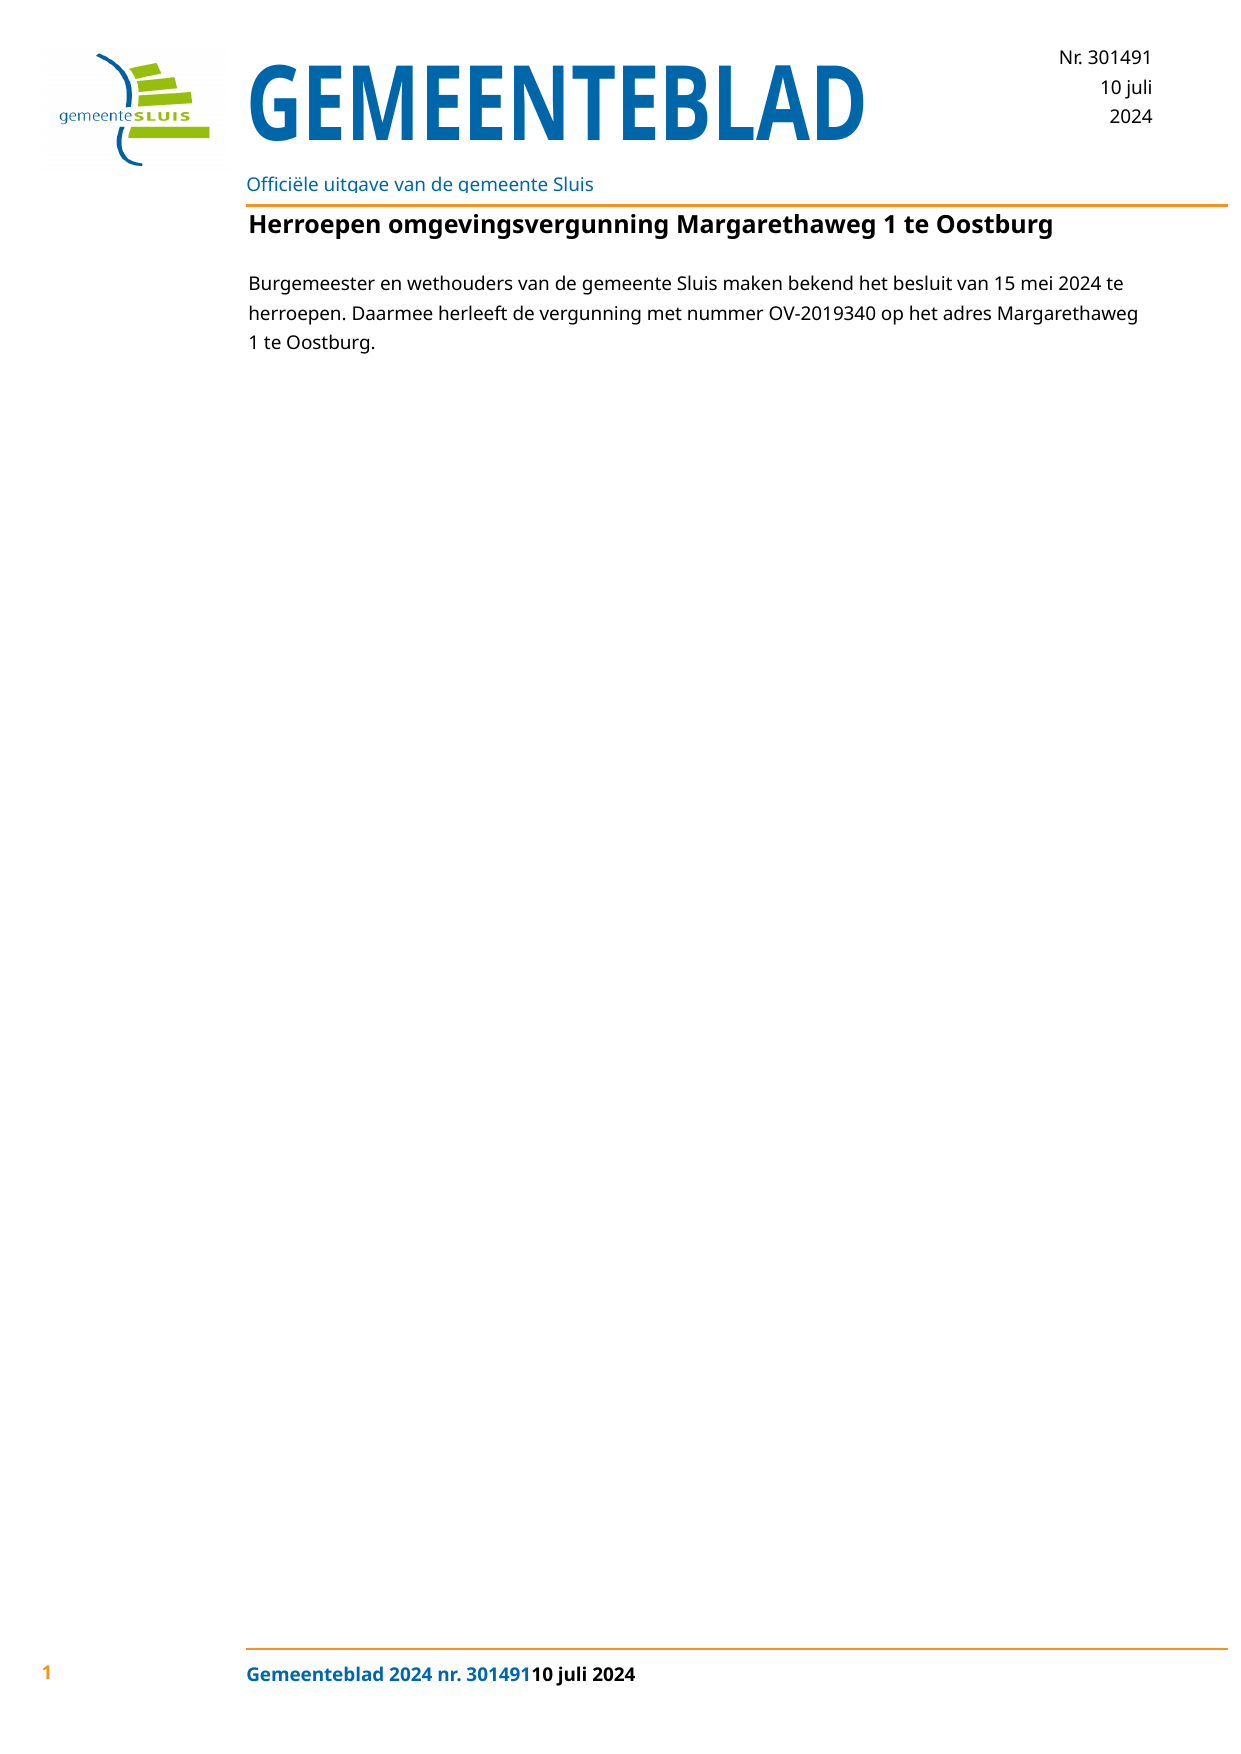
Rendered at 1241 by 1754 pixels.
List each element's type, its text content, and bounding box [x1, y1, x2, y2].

text Burgemeester en wethouders van de gemeente Sluis maken bekend het besluit van 15 mei 2024 te herroepen. Daarmee herleeft de vergunning met nummer OV-2019340 op het adres Margarethaweg 1 te Oostburg. [248, 270, 1152, 355]
text Herroepen omgevingsvergunning Margarethaweg 1 te Oostburg [248, 207, 1152, 241]
picture [41, 47, 231, 172]
